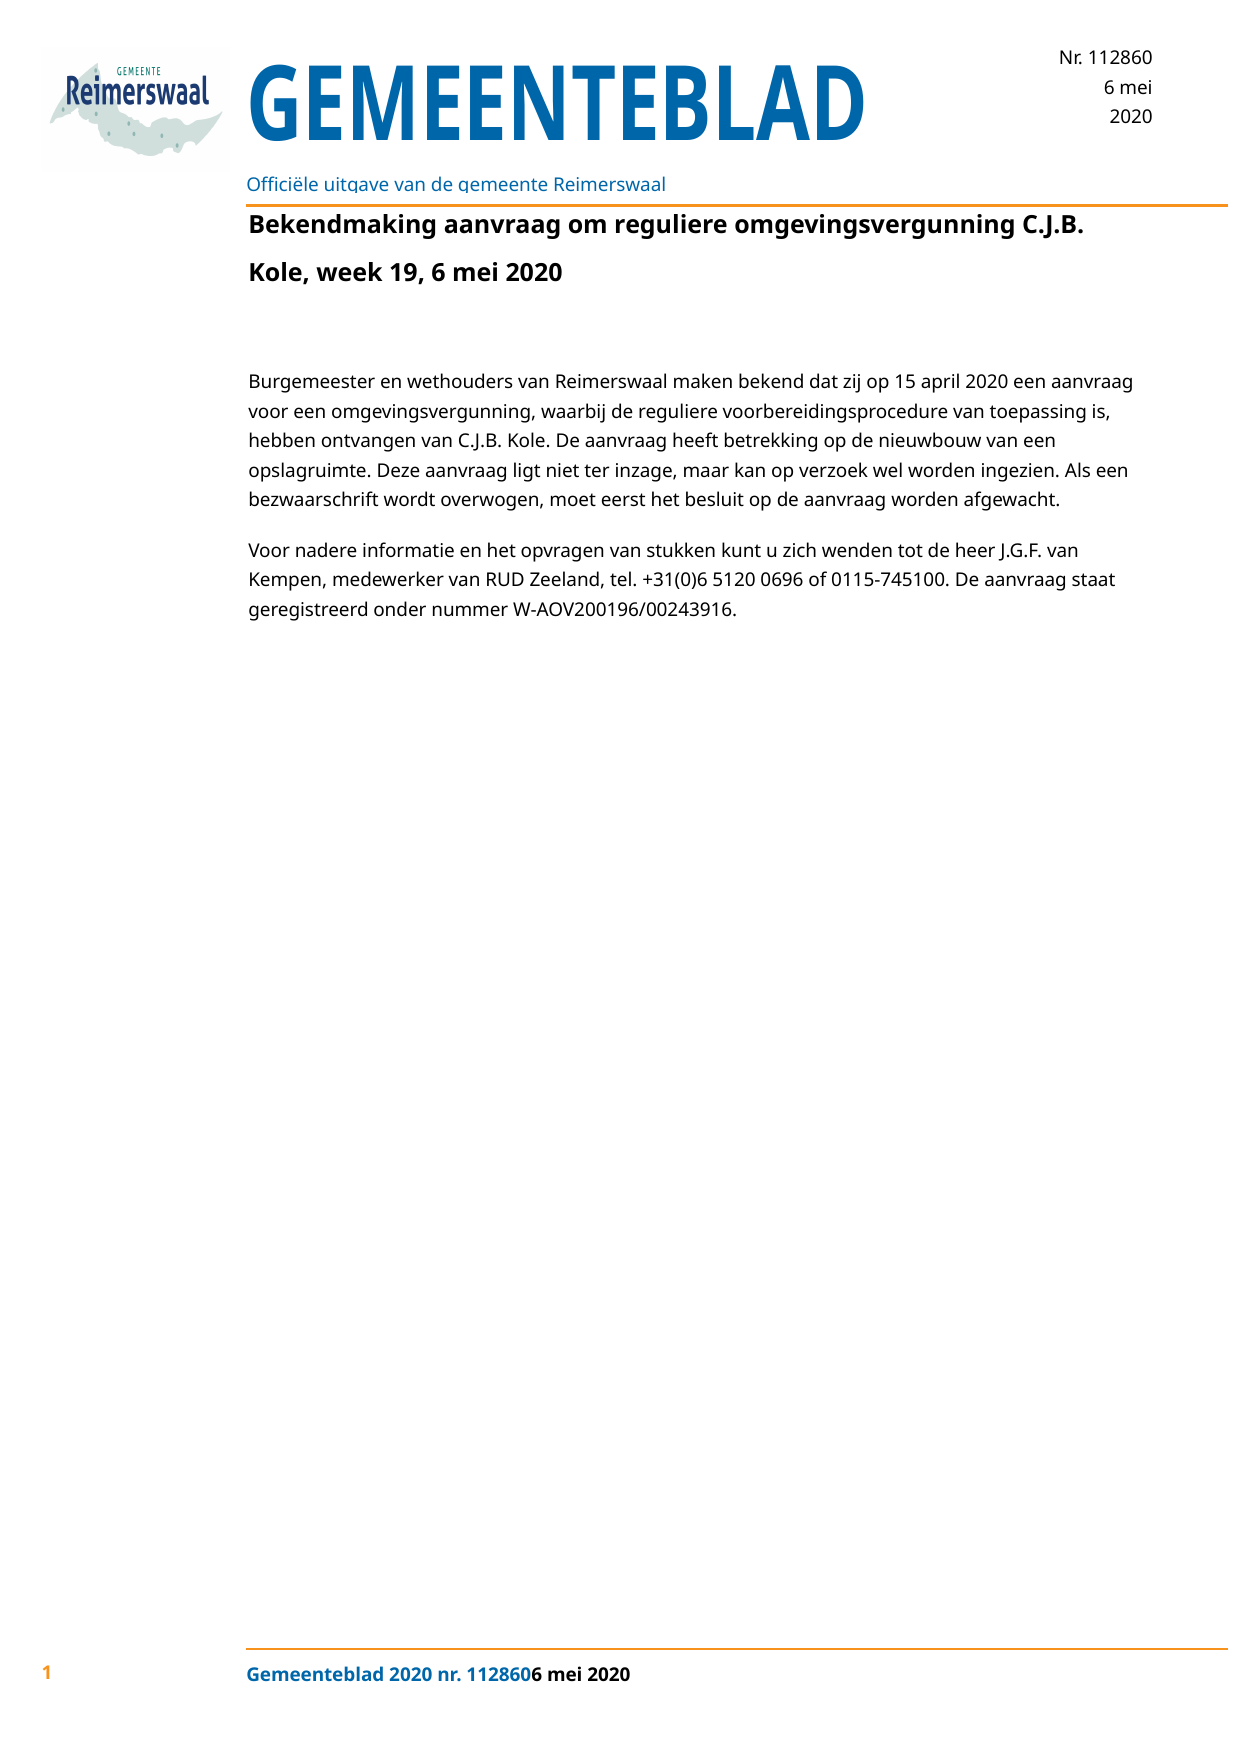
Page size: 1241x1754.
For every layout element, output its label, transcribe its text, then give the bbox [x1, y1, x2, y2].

text Bekendmaking aanvraag om reguliere omgevingsvergunning C.J.B. Kole, week 19, 6 mei 2020 [248, 207, 1152, 288]
text Voor nadere informatie en het opvragen van stukken kunt u zich wenden tot de heer J.G.F. van Kempen, medewerker van RUD Zeeland, tel. +31(0)6 5120 0696 of 0115-745100. De aanvraag staat geregistreerd onder nummer W-AOV200196/00243916. [248, 537, 1152, 622]
text Burgemeester en wethouders van Reimerswaal maken bekend dat zij op 15 april 2020 een aanvraag voor een omgevingsvergunning, waarbij de reguliere voorbereidingsprocedure van toepassing is, hebben ontvangen van C.J.B. Kole. De aanvraag heeft betrekking op de nieuwbouw van een opslagruimte. Deze aanvraag ligt niet ter inzage, maar kan op verzoek wel worden ingezien. Als een bezwaarschrift wordt overwogen, moet eerst het besluit op de aanvraag worden afgewacht. [248, 368, 1152, 512]
picture [41, 47, 231, 172]
